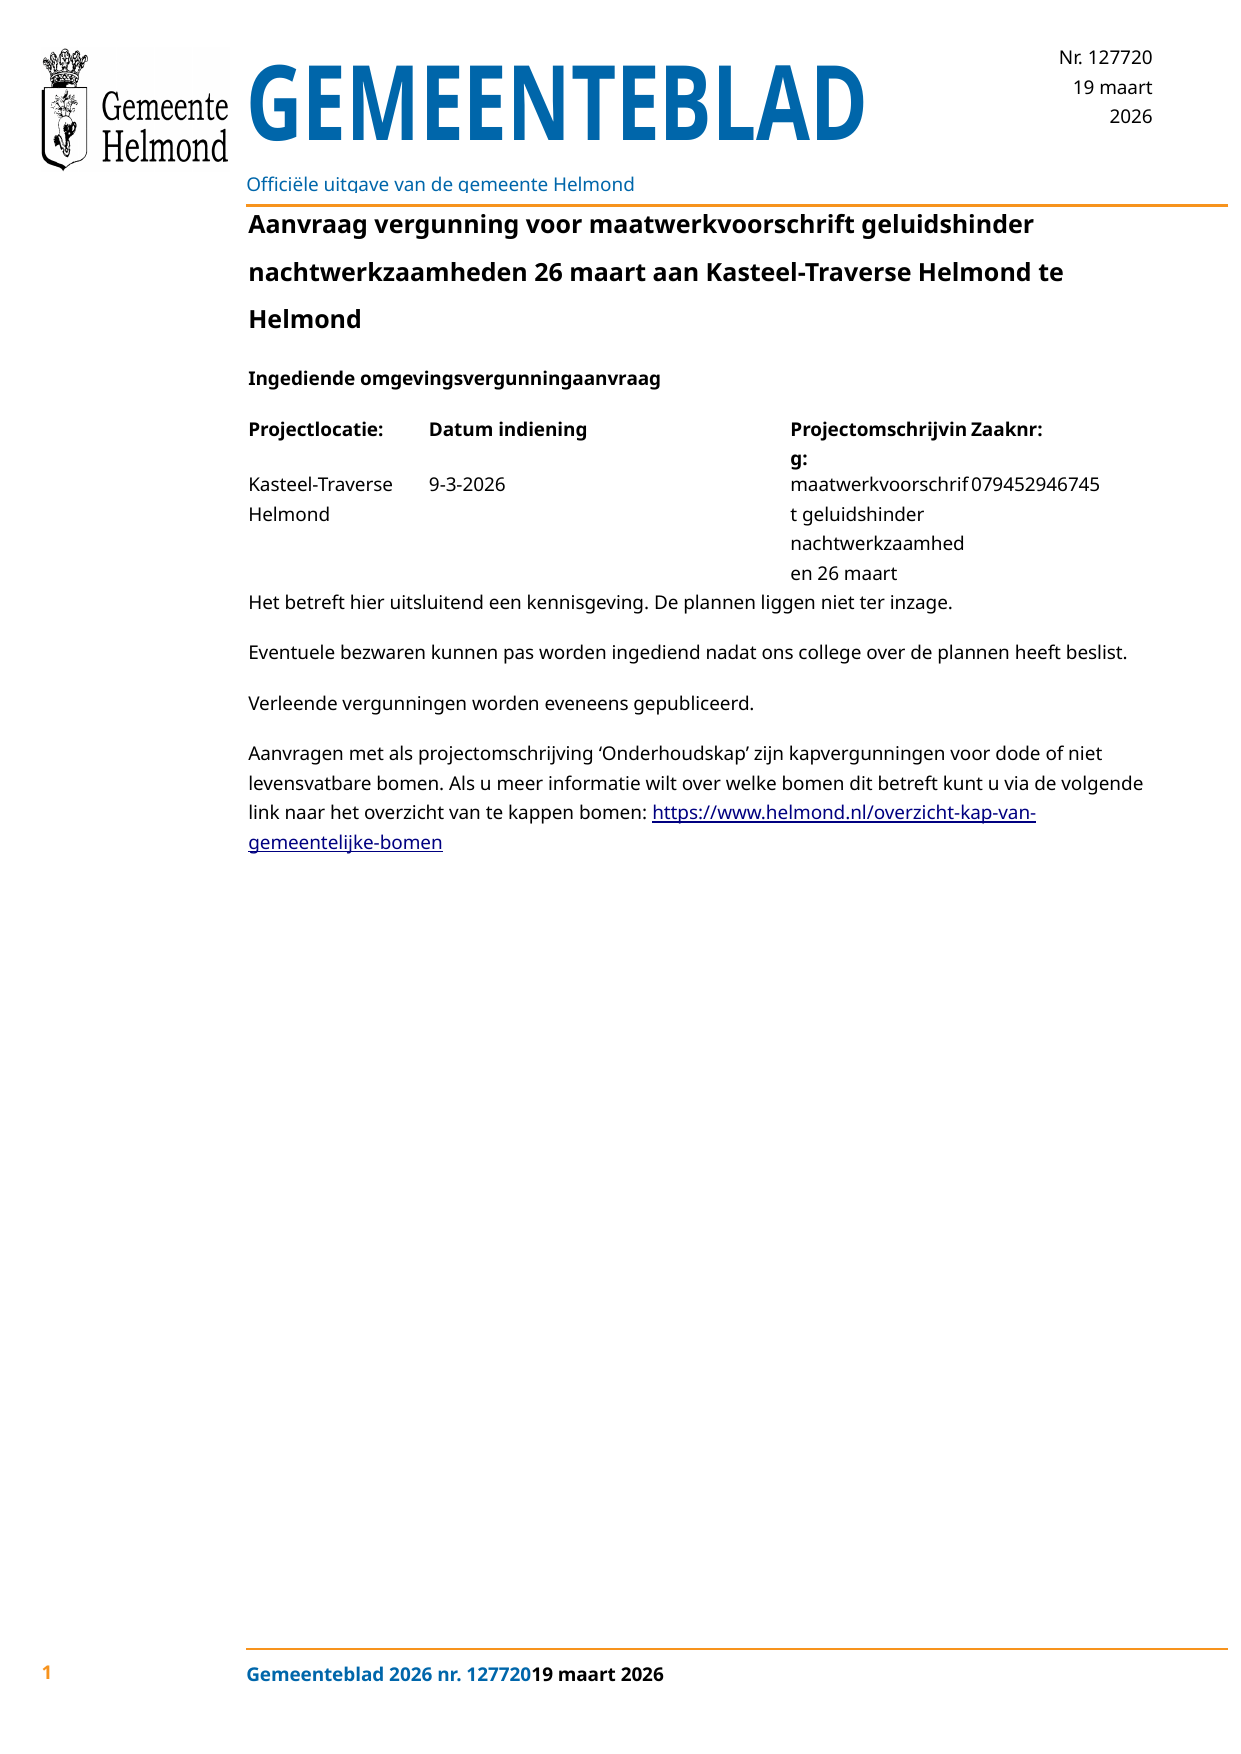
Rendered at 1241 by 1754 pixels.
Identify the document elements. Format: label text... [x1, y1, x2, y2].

picture [41, 47, 231, 172]
table_header Projectomschrijving: [790, 416, 971, 471]
table_cell maatwerkvoorschrift geluidshinder nachtwerkzaamheden 26 maart [790, 471, 971, 586]
text Het betreft hier uitsluitend een kennisgeving. De plannen liggen niet ter inzage. [248, 589, 1152, 615]
table_cell 9-3-2026 [429, 471, 609, 586]
table_cell 079452946745 [971, 471, 1152, 586]
table_header Datum indiening [429, 416, 609, 471]
text Eventuele bezwaren kunnen pas worden ingediend nadat ons college over de plannen heeft beslist. [248, 639, 1152, 665]
text Aanvraag vergunning voor maatwerkvoorschrift geluidshinder nachtwerkzaamheden 26 maart aan Kasteel-Traverse Helmond te Helmond [248, 207, 1152, 336]
text Verleende vergunningen worden eveneens gepubliceerd. [248, 690, 1152, 716]
text Ingediende omgevingsvergunningaanvraag [248, 366, 1152, 391]
table_header Projectlocatie: [248, 416, 429, 471]
table_header Zaaknr: [971, 416, 1152, 471]
table_header [609, 416, 790, 471]
text Aanvragen met als projectomschrijving ‘Onderhoudskap’ zijn kapvergunningen voor dode of niet levensvatbare bomen. Als u meer informatie wilt over welke bomen dit betreft kunt u via de volgende link naar het overzicht van te kappen bomen: https://www.helmond.nl/overzicht-kap-van-gemeentelijke-bomen [248, 740, 1152, 855]
table_cell Kasteel-Traverse Helmond [248, 471, 429, 586]
table_cell [609, 471, 790, 586]
